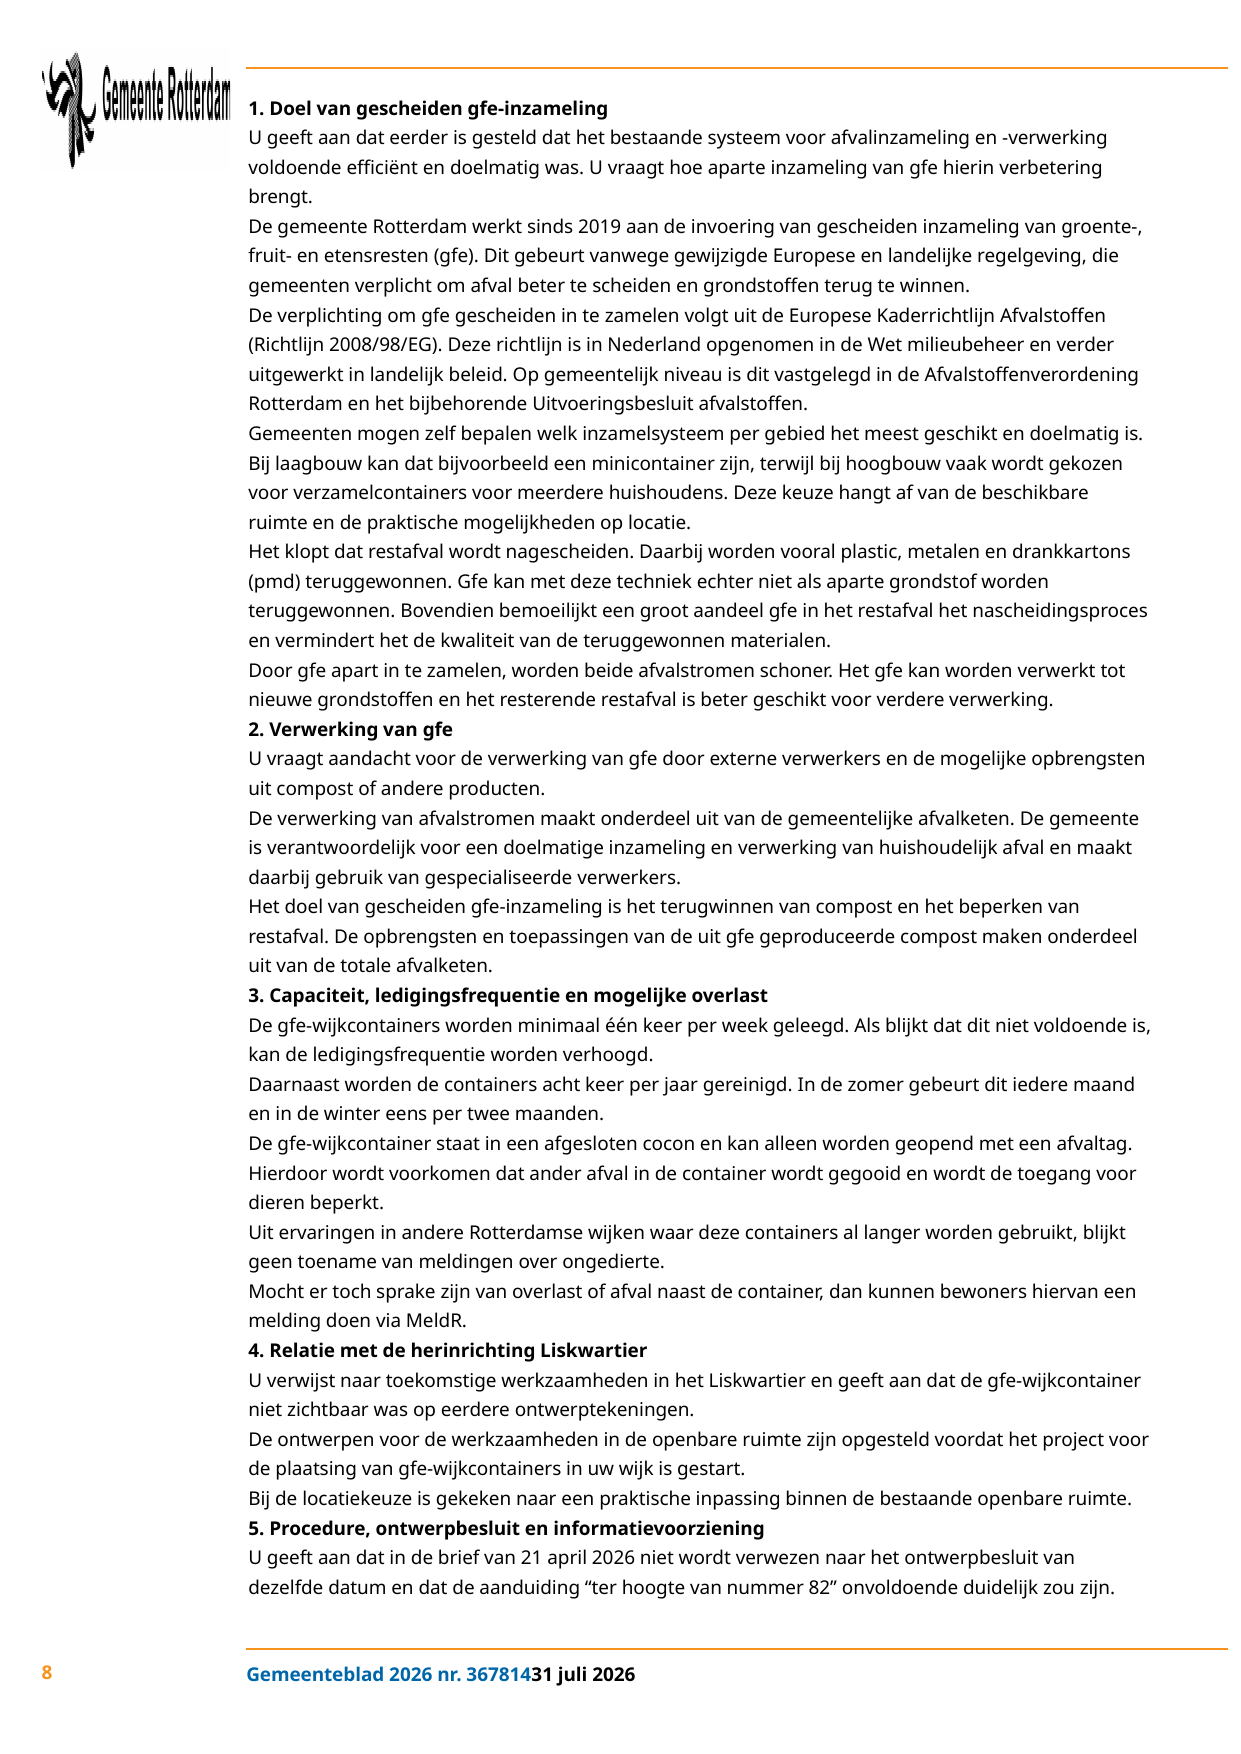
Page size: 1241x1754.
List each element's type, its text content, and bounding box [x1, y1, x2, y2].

table_header 1. Doel van gescheiden gfe-inzameling U geeft aan dat eerder is gesteld dat het bestaande systeem voor afvalinzameling en -verwerking voldoende efficiënt en doelmatig was. U vraagt hoe aparte inzameling van gfe hierin verbetering brengt. De gemeente Rotterdam werkt sinds 2019 aan de invoering van gescheiden inzameling van groente-, fruit- en etensresten (gfe). Dit gebeurt vanwege gewijzigde Europese en landelijke regelgeving, die gemeenten verplicht om afval beter te scheiden en grondstoffen terug te winnen. De verplichting om gfe gescheiden in te zamelen volgt uit de Europese Kaderrichtlijn Afvalstoffen (Richtlijn 2008/98/EG). Deze richtlijn is in Nederland opgenomen in de Wet milieubeheer en verder uitgewerkt in landelijk beleid. Op gemeentelijk niveau is dit vastgelegd in de Afvalstoffenverordening Rotterdam en het bijbehorende Uitvoeringsbesluit afvalstoffen. Gemeenten mogen zelf bepalen welk inzamelsysteem per gebied het meest geschikt en doelmatig is. Bij laagbouw kan dat bijvoorbeeld een minicontainer zijn, terwijl bij hoogbouw vaak wordt gekozen voor verzamelcontainers voor meerdere huishoudens. Deze keuze hangt af van de beschikbare ruimte en de praktische mogelijkheden op locatie. Het klopt dat restafval wordt nagescheiden. Daarbij worden vooral plastic, metalen en drankkartons (pmd) teruggewonnen. Gfe kan met deze techniek echter niet als aparte grondstof worden teruggewonnen. Bovendien bemoeilijkt een groot aandeel gfe in het restafval het nascheidingsproces en vermindert het de kwaliteit van de teruggewonnen materialen. Door gfe apart in te zamelen, worden beide afvalstromen schoner. Het gfe kan worden verwerkt tot nieuwe grondstoffen en het resterende restafval is beter geschikt voor verdere verwerking. 2. Verwerking van gfe U vraagt aandacht voor de verwerking van gfe door externe verwerkers en de mogelijke opbrengsten uit compost of andere producten. De verwerking van afvalstromen maakt onderdeel uit van de gemeentelijke afvalketen. De gemeente is verantwoordelijk voor een doelmatige inzameling en verwerking van huishoudelijk afval en maakt daarbij gebruik van gespecialiseerde verwerkers. Het doel van gescheiden gfe-inzameling is het terugwinnen van compost en het beperken van restafval. De opbrengsten en toepassingen van de uit gfe geproduceerde compost maken onderdeel uit van de totale afvalketen. 3. Capaciteit, ledigingsfrequentie en mogelijke overlast De gfe-wijkcontainers worden minimaal één keer per week geleegd. Als blijkt dat dit niet voldoende is, kan de ledigingsfrequentie worden verhoogd. Daarnaast worden de containers acht keer per jaar gereinigd. In de zomer gebeurt dit iedere maand en in de winter eens per twee maanden. De gfe-wijkcontainer staat in een afgesloten cocon en kan alleen worden geopend met een afvaltag. Hierdoor wordt voorkomen dat ander afval in de container wordt gegooid en wordt de toegang voor dieren beperkt. Uit ervaringen in andere Rotterdamse wijken waar deze containers al langer worden gebruikt, blijkt geen toename van meldingen over ongedierte. Mocht er toch sprake zijn van overlast of afval naast de container, dan kunnen bewoners hiervan een melding doen via MeldR. 4. Relatie met de herinrichting Liskwartier U verwijst naar toekomstige werkzaamheden in het Liskwartier en geeft aan dat de gfe-wijkcontainer niet zichtbaar was op eerdere ontwerptekeningen. De ontwerpen voor de werkzaamheden in de openbare ruimte zijn opgesteld voordat het project voor de plaatsing van gfe-wijkcontainers in uw wijk is gestart. Bij de locatiekeuze is gekeken naar een praktische inpassing binnen de bestaande openbare ruimte. 5. Procedure, ontwerpbesluit en informatievoorziening U geeft aan dat in de brief van 21 april 2026 niet wordt verwezen naar het ontwerpbesluit van dezelfde datum en dat de aanduiding “ter hoogte van nummer 82” onvoldoende duidelijk zou zijn. [248, 95, 1152, 1600]
picture [41, 47, 231, 172]
